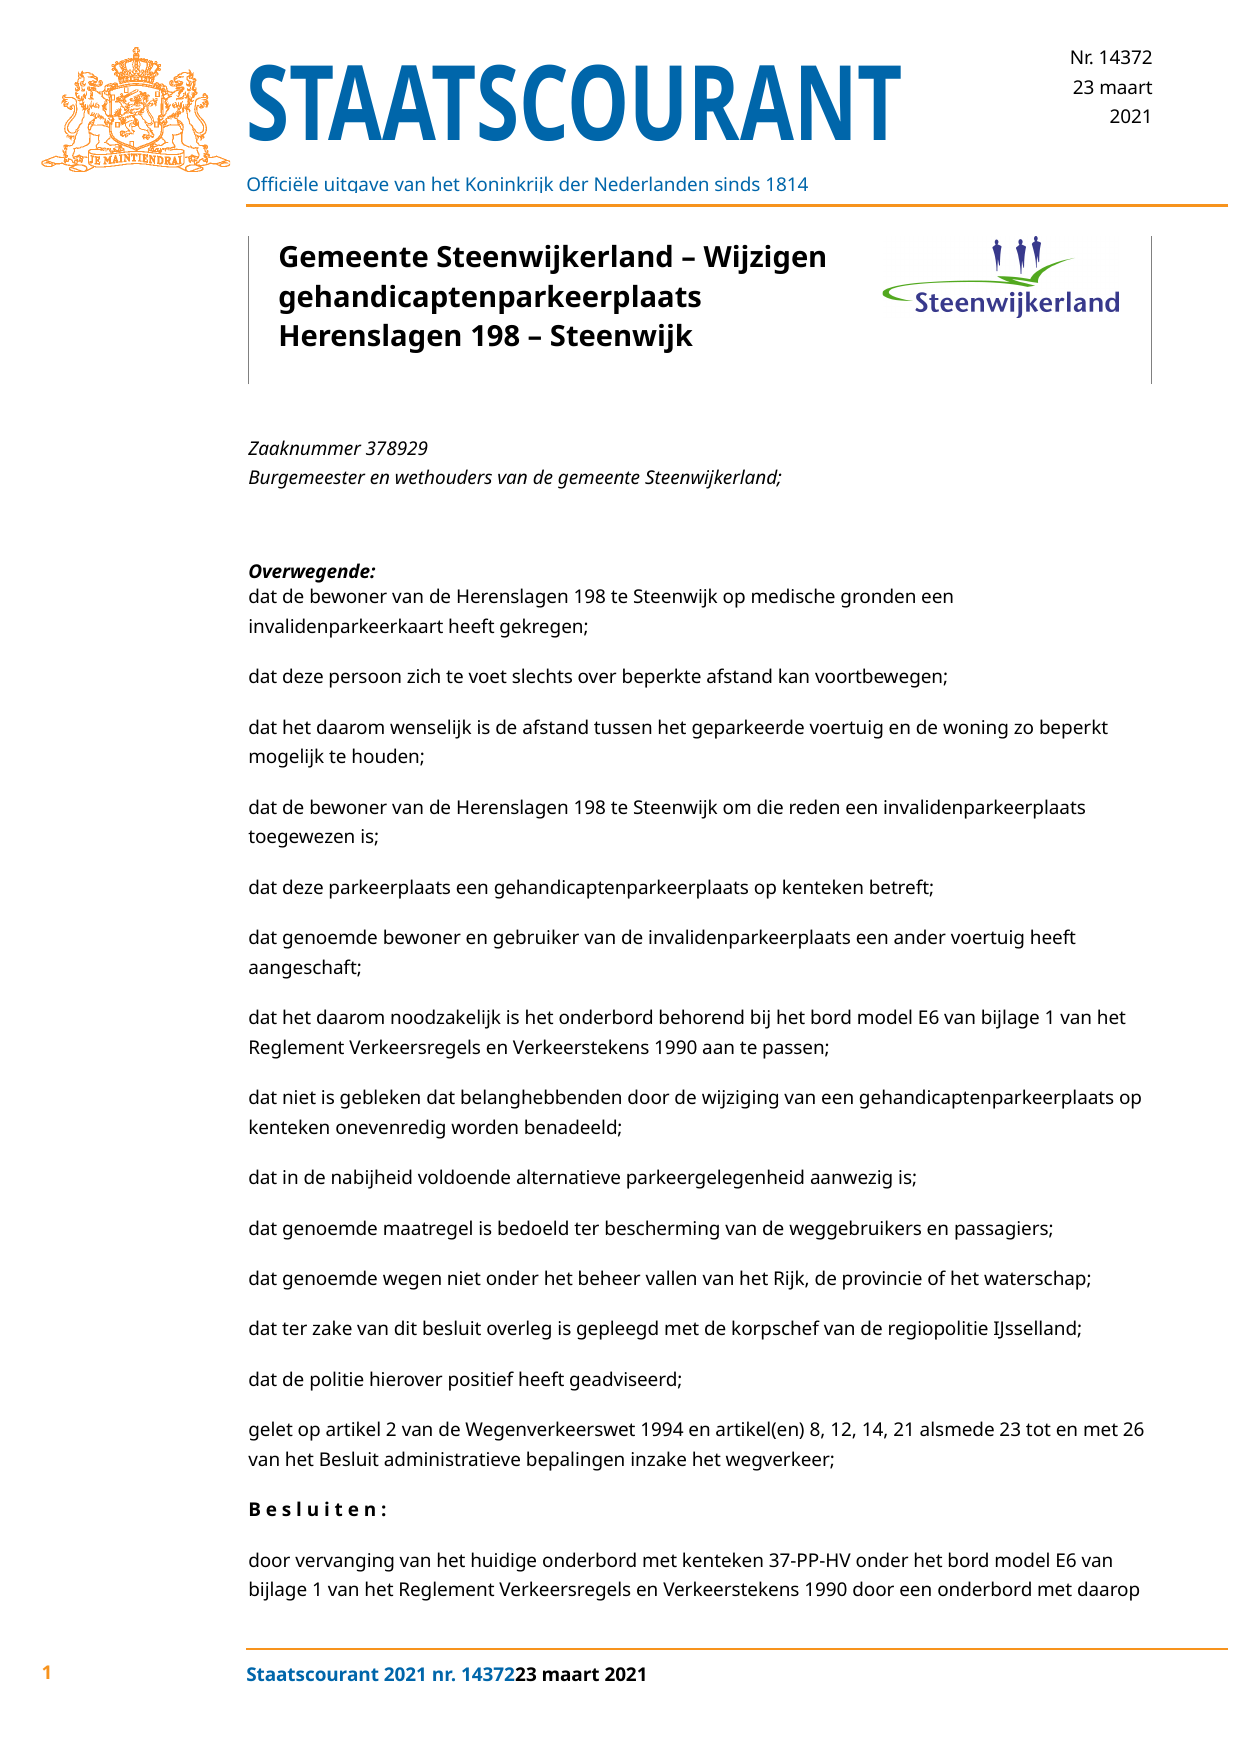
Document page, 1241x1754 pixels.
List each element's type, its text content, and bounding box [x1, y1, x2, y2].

picture [882, 236, 1119, 318]
text dat niet is gebleken dat belanghebbenden door de wijziging van een gehandicaptenparkeerplaats op kenteken onevenredig worden benadeeld; [248, 1084, 1152, 1140]
text dat genoemde bewoner en gebruiker van de invalidenparkeerplaats een ander voertuig heeft aangeschaft; [248, 924, 1152, 980]
text dat de bewoner van de Herenslagen 198 te Steenwijk op medische gronden een invalidenparkeerkaart heeft gekregen; [248, 583, 1152, 639]
text Burgemeester en wethouders van de gemeente Steenwijkerland; [248, 464, 1152, 490]
text B e s l u i t e n : [248, 1496, 1152, 1522]
table_header Gemeente Steenwijkerland – Wijzigen gehandicaptenparkeerplaats Herenslagen 198 – Steenwijk [249, 236, 850, 384]
picture [41, 47, 231, 172]
text dat het daarom noodzakelijk is het onderbord behorend bij het bord model E6 van bijlage 1 van het Reglement Verkeersregels en Verkeerstekens 1990 aan te passen; [248, 1004, 1152, 1060]
text dat genoemde maatregel is bedoeld ter bescherming van de weggebruikers en passagiers; [248, 1215, 1152, 1241]
text dat het daarom wenselijk is de afstand tussen het geparkeerde voertuig en de woning zo beperkt mogelijk te houden; [248, 714, 1152, 769]
text dat genoemde wegen niet onder het beheer vallen van het Rijk, de provincie of het waterschap; [248, 1265, 1152, 1291]
text dat de politie hierover positief heeft geadviseerd; [248, 1366, 1152, 1392]
text dat deze parkeerplaats een gehandicaptenparkeerplaats op kenteken betreft; [248, 874, 1152, 900]
text gelet op artikel 2 van de Wegenverkeerswet 1994 en artikel(en) 8, 12, 14, 21 alsmede 23 tot en met 26 van het Besluit administratieve bepalingen inzake het wegverkeer; [248, 1416, 1152, 1472]
table_header [850, 236, 1151, 384]
text dat ter zake van dit besluit overleg is gepleegd met de korpschef van de regiopolitie IJsselland; [248, 1316, 1152, 1341]
text Overwegende: [248, 558, 1152, 583]
text dat de bewoner van de Herenslagen 198 te Steenwijk om die reden een invalidenparkeerplaats toegewezen is; [248, 794, 1152, 849]
text dat in de nabijheid voldoende alternatieve parkeergelegenheid aanwezig is; [248, 1164, 1152, 1190]
text Zaaknummer 378929 [248, 435, 1152, 460]
text dat deze persoon zich te voet slechts over beperkte afstand kan voortbewegen; [248, 663, 1152, 689]
text door vervanging van het huidige onderbord met kenteken 37-PP-HV onder het bord model E6 van bijlage 1 van het Reglement Verkeersregels en Verkeerstekens 1990 door een onderbord met daarop [248, 1547, 1152, 1602]
